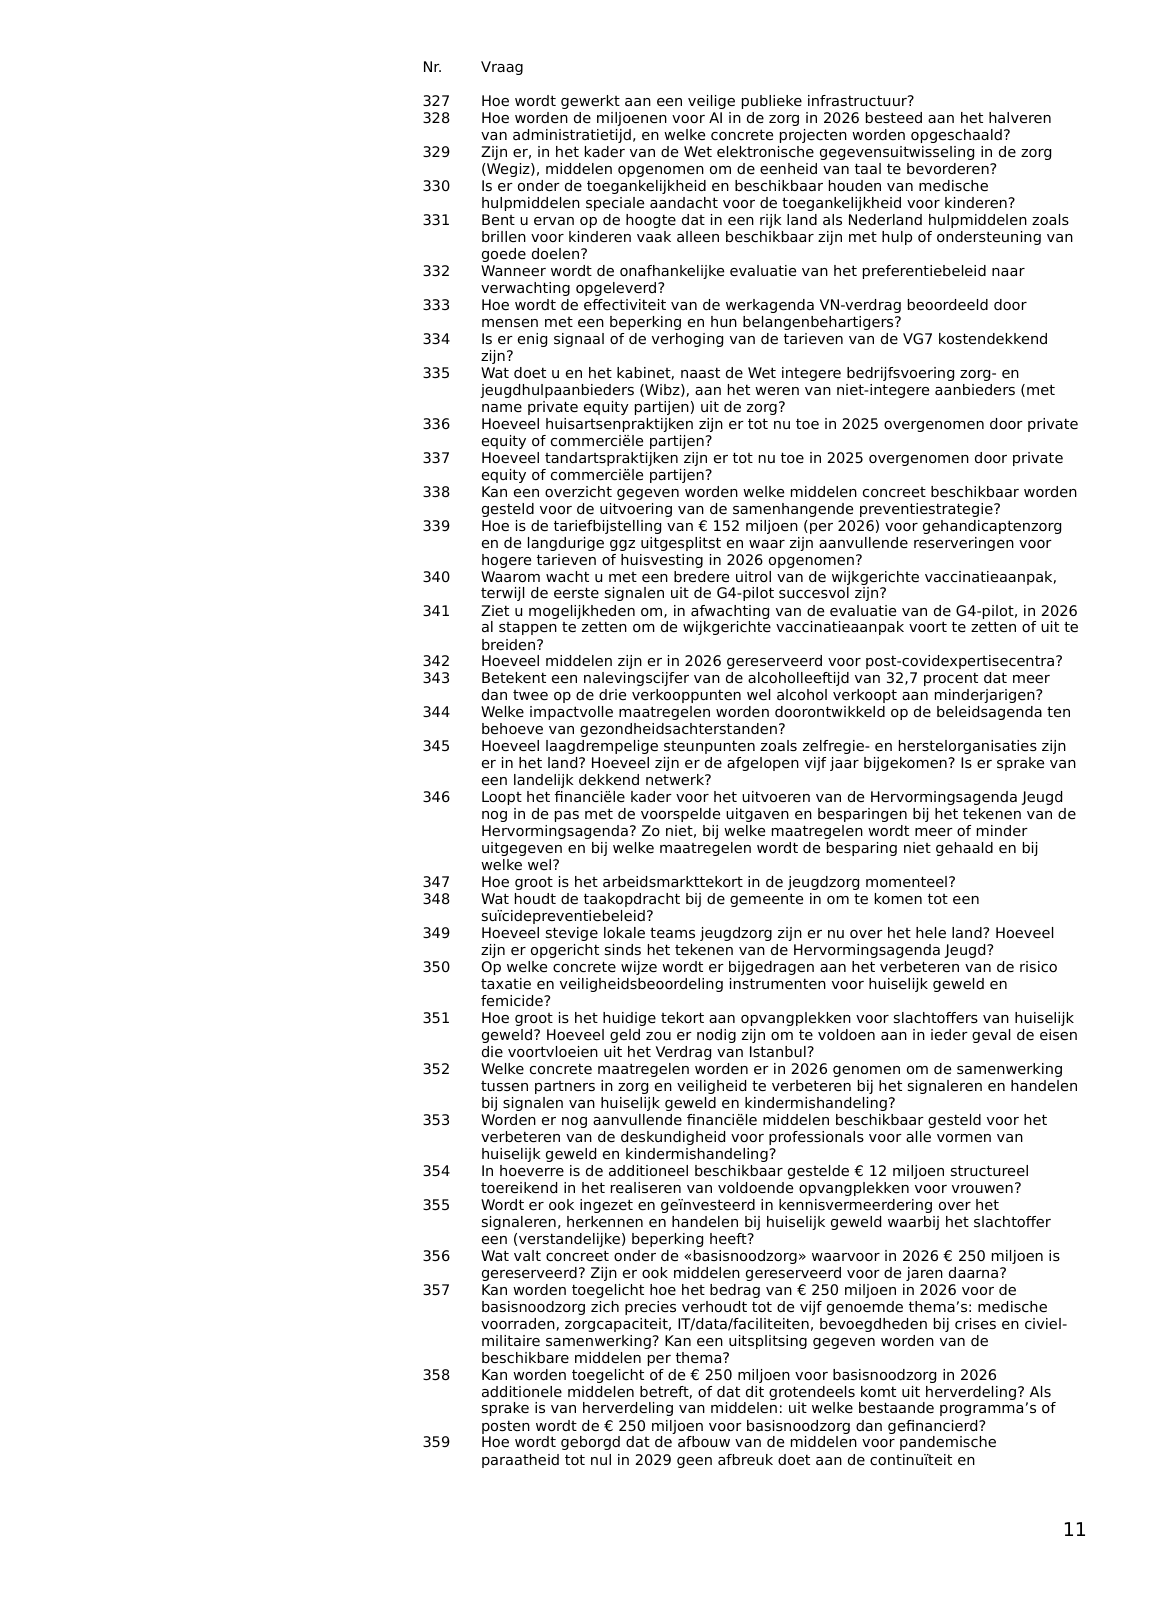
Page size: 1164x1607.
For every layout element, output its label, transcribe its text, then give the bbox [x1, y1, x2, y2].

table_cell Ziet u mogelijkheden om, in afwachting van de evaluatie van de G4-pilot, in 2026 al stappen te zetten om de wijkgerichte vaccinatieaanpak voort te zetten of uit te breiden? [475, 603, 1087, 653]
table_cell Kan worden toegelicht of de € 250 miljoen voor basisnoodzorg in 2026 additionele middelen betreft, of dat dit grotendeels komt uit herverdeling? Als sprake is van herverdeling van middelen: uit welke bestaande programma’s of posten wordt de € 250 miljoen voor basisnoodzorg dan gefinancierd? [475, 1366, 1087, 1434]
table_cell Hoeveel huisartsenpraktijken zijn er tot nu toe in 2025 overgenomen door private equity of commerciële partijen? [475, 416, 1087, 449]
table_cell Waarom wacht u met een bredere uitrol van de wijkgerichte vaccinatieaanpak, terwijl de eerste signalen uit de G4-pilot succesvol zijn? [475, 569, 1087, 602]
table_cell Hoe worden de miljoenen voor AI in de zorg in 2026 besteed aan het halveren van administratietijd, en welke concrete projecten worden opgeschaald? [475, 110, 1087, 144]
table_cell Is er onder de toegankelijkheid en beschikbaar houden van medische hulpmiddelen speciale aandacht voor de toegankelijkheid voor kinderen? [475, 178, 1087, 212]
table_header Vraag [475, 59, 1087, 76]
table_cell 345 [422, 738, 475, 789]
table_header Nr. [422, 59, 475, 76]
table_cell 355 [422, 1197, 475, 1248]
table_cell [422, 76, 475, 93]
table_cell 349 [422, 925, 475, 959]
table_cell 331 [422, 212, 475, 263]
table_cell Wanneer wordt de onafhankelijke evaluatie van het preferentiebeleid naar verwachting opgeleverd? [475, 263, 1087, 297]
table_cell Wat valt concreet onder de «basisnoodzorg» waarvoor in 2026 € 250 miljoen is gereserveerd? Zijn er ook middelen gereserveerd voor de jaren daarna? [475, 1248, 1087, 1282]
table_cell Welke impactvolle maatregelen worden doorontwikkeld op de beleidsagenda ten behoeve van gezondheidsachterstanden? [475, 704, 1087, 738]
table_cell 353 [422, 1112, 475, 1163]
table_cell 351 [422, 1010, 475, 1061]
table_cell Welke concrete maatregelen worden er in 2026 genomen om de samenwerking tussen partners in zorg en veiligheid te verbeteren bij het signaleren en handelen bij signalen van huiselijk geweld en kindermishandeling? [475, 1061, 1087, 1112]
table_cell Hoe is de tariefbijstelling van € 152 miljoen (per 2026) voor gehandicaptenzorg en de langdurige ggz uitgesplitst en waar zijn aanvullende reserveringen voor hogere tarieven of huisvesting in 2026 opgenomen? [475, 518, 1087, 568]
table_cell Hoe wordt gewerkt aan een veilige publieke infrastructuur? [475, 93, 1087, 110]
table_cell Hoe groot is het huidige tekort aan opvangplekken voor slachtoffers van huiselijk geweld? Hoeveel geld zou er nodig zijn om te voldoen aan in ieder geval de eisen die voortvloeien uit het Verdrag van Istanbul? [475, 1010, 1087, 1061]
table_cell Bent u ervan op de hoogte dat in een rijk land als Nederland hulpmiddelen zoals brillen voor kinderen vaak alleen beschikbaar zijn met hulp of ondersteuning van goede doelen? [475, 212, 1087, 263]
table_cell Zijn er, in het kader van de Wet elektronische gegevensuitwisseling in de zorg (Wegiz), middelen opgenomen om de eenheid van taal te bevorderen? [475, 144, 1087, 178]
table_cell 330 [422, 178, 475, 212]
table_cell 356 [422, 1248, 475, 1282]
table_cell Wat doet u en het kabinet, naast de Wet integere bedrijfsvoering zorg- en jeugdhulpaanbieders (Wibz), aan het weren van niet-integere aanbieders (met name private equity partijen) uit de zorg? [475, 365, 1087, 416]
table_cell 350 [422, 959, 475, 1010]
table_cell 333 [422, 297, 475, 331]
table_cell [475, 76, 1087, 93]
table_cell Wordt er ook ingezet en geïnvesteerd in kennisvermeerdering over het signaleren, herkennen en handelen bij huiselijk geweld waarbij het slachtoffer een (verstandelijke) beperking heeft? [475, 1197, 1087, 1248]
table_cell 332 [422, 263, 475, 297]
table_cell Worden er nog aanvullende financiële middelen beschikbaar gesteld voor het verbeteren van de deskundigheid voor professionals voor alle vormen van huiselijk geweld en kindermishandeling? [475, 1112, 1087, 1163]
table_cell 335 [422, 365, 475, 416]
table_cell 354 [422, 1163, 475, 1197]
table_cell Is er enig signaal of de verhoging van de tarieven van de VG7 kostendekkend zijn? [475, 331, 1087, 365]
table_cell Hoe wordt geborgd dat de afbouw van de middelen voor pandemische paraatheid tot nul in 2029 geen afbreuk doet aan de continuïteit en [475, 1434, 1087, 1468]
table_cell 348 [422, 891, 475, 925]
table_cell Kan worden toegelicht hoe het bedrag van € 250 miljoen in 2026 voor de basisnoodzorg zich precies verhoudt tot de vijf genoemde thema’s: medische voorraden, zorgcapaciteit, IT/data/faciliteiten, bevoegdheden bij crises en civiel-militaire samenwerking? Kan een uitsplitsing gegeven worden van de beschikbare middelen per thema? [475, 1282, 1087, 1366]
table_cell Hoeveel tandartspraktijken zijn er tot nu toe in 2025 overgenomen door private equity of commerciële partijen? [475, 450, 1087, 483]
table_cell 357 [422, 1282, 475, 1366]
table_cell 347 [422, 874, 475, 891]
table_cell 336 [422, 416, 475, 449]
table_cell Hoeveel middelen zijn er in 2026 gereserveerd voor post-covidexpertisecentra? [475, 653, 1087, 670]
table_cell 337 [422, 450, 475, 483]
table_cell 338 [422, 484, 475, 517]
table_cell Hoe groot is het arbeidsmarkttekort in de jeugdzorg momenteel? [475, 874, 1087, 891]
table_cell 358 [422, 1366, 475, 1434]
table_cell 329 [422, 144, 475, 178]
table_cell Hoeveel laagdrempelige steunpunten zoals zelfregie- en herstelorganisaties zijn er in het land? Hoeveel zijn er de afgelopen vijf jaar bijgekomen? Is er sprake van een landelijk dekkend netwerk? [475, 738, 1087, 789]
table_cell Hoe wordt de effectiviteit van de werkagenda VN-verdrag beoordeeld door mensen met een beperking en hun belangenbehartigers? [475, 297, 1087, 331]
table_cell 346 [422, 789, 475, 874]
table_cell Kan een overzicht gegeven worden welke middelen concreet beschikbaar worden gesteld voor de uitvoering van de samenhangende preventiestrategie? [475, 484, 1087, 517]
table_cell 340 [422, 569, 475, 602]
table_cell Wat houdt de taakopdracht bij de gemeente in om te komen tot een suïcidepreventiebeleid? [475, 891, 1087, 925]
table_cell 327 [422, 93, 475, 110]
table_cell 342 [422, 653, 475, 670]
table_cell 341 [422, 603, 475, 653]
table_cell Op welke concrete wijze wordt er bijgedragen aan het verbeteren van de risico taxatie en veiligheidsbeoordeling instrumenten voor huiselijk geweld en femicide? [475, 959, 1087, 1010]
table_cell Hoeveel stevige lokale teams jeugdzorg zijn er nu over het hele land? Hoeveel zijn er opgericht sinds het tekenen van de Hervormingsagenda Jeugd? [475, 925, 1087, 959]
table_cell Loopt het financiële kader voor het uitvoeren van de Hervormingsagenda Jeugd nog in de pas met de voorspelde uitgaven en besparingen bij het tekenen van de Hervormingsagenda? Zo niet, bij welke maatregelen wordt meer of minder uitgegeven en bij welke maatregelen wordt de besparing niet gehaald en bij welke wel? [475, 789, 1087, 874]
table_cell 334 [422, 331, 475, 365]
table_cell 343 [422, 670, 475, 704]
table_cell 339 [422, 518, 475, 568]
table_cell In hoeverre is de additioneel beschikbaar gestelde € 12 miljoen structureel toereikend in het realiseren van voldoende opvangplekken voor vrouwen? [475, 1163, 1087, 1197]
table_cell Betekent een nalevingscijfer van de alcoholleeftijd van 32,7 procent dat meer dan twee op de drie verkooppunten wel alcohol verkoopt aan minderjarigen? [475, 670, 1087, 704]
table_cell 344 [422, 704, 475, 738]
table_cell 352 [422, 1061, 475, 1112]
table_cell 328 [422, 110, 475, 144]
table_cell 359 [422, 1434, 475, 1468]
